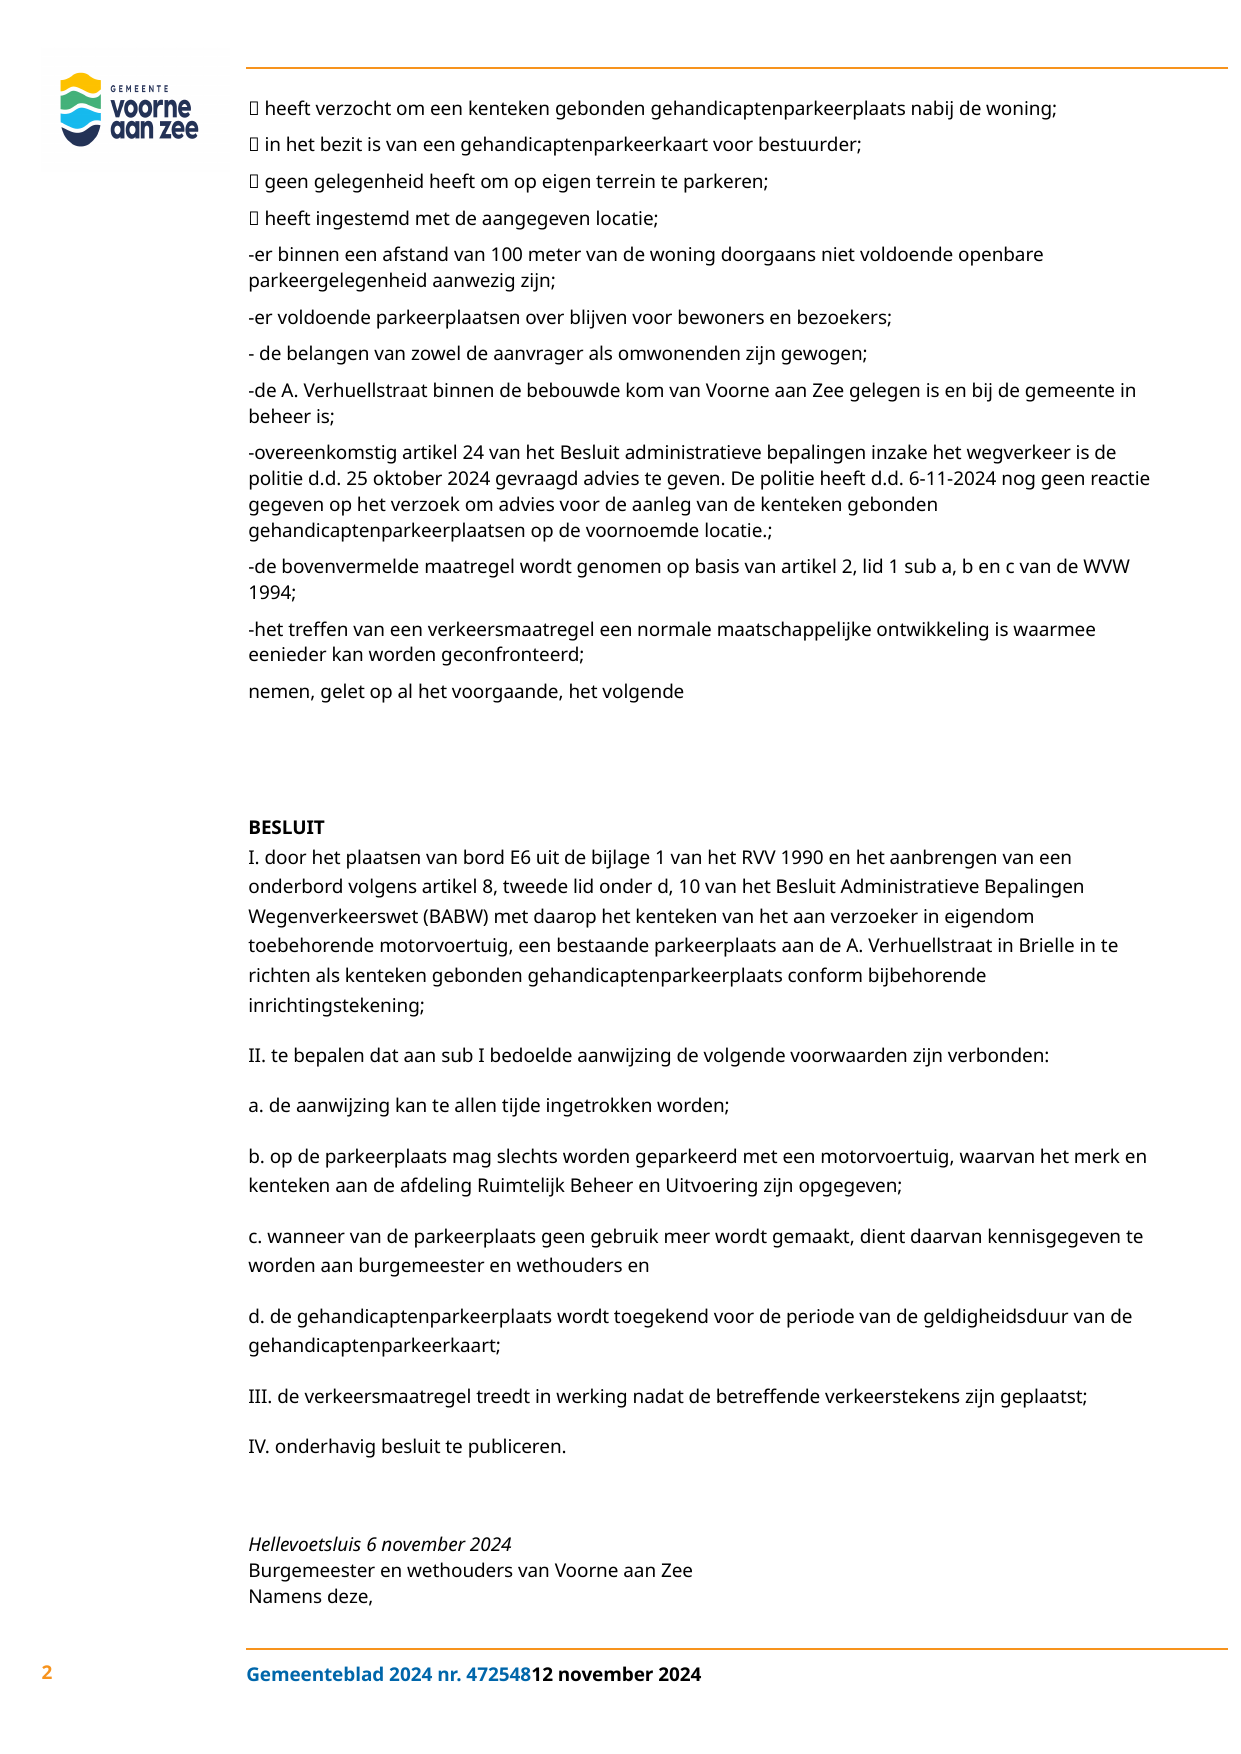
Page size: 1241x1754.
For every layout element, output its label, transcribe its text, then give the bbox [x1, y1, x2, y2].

text -de A. Verhuellstraat binnen de bebouwde kom van Voorne aan Zee gelegen is en bij de gemeente in beheer is; [248, 377, 1152, 429]
text  geen gelegenheid heeft om op eigen terrein te parkeren; [248, 168, 1152, 194]
text d. de gehandicaptenparkeerplaats wordt toegekend voor de periode van de geldigheidsduur van de gehandicaptenparkeerkaart; [248, 1303, 1152, 1358]
text nemen, gelet op al het voorgaande, het volgende [248, 678, 1152, 704]
text Hellevoetsluis 6 november 2024 [248, 1532, 1152, 1557]
text - de belangen van zowel de aanvrager als omwonenden zijn gewogen; [248, 341, 1152, 366]
text I. door het plaatsen van bord E6 uit de bijlage 1 van het RVV 1990 en het aanbrengen van een onderbord volgens artikel 8, tweede lid onder d, 10 van het Besluit Administratieve Bepalingen Wegenverkeerswet (BABW) met daarop het kenteken van het aan verzoeker in eigendom toebehorende motorvoertuig, een bestaande parkeerplaats aan de A. Verhuellstraat in Brielle in te richten als kenteken gebonden gehandicaptenparkeerplaats conform bijbehorende inrichtingstekening; [248, 844, 1152, 1017]
text  heeft verzocht om een kenteken gebonden gehandicaptenparkeerplaats nabij de woning; [248, 95, 1152, 121]
text -er voldoende parkeerplaatsen over blijven voor bewoners en bezoekers; [248, 304, 1152, 329]
text BESLUIT [248, 814, 1152, 840]
text -overeenkomstig artikel 24 van het Besluit administratieve bepalingen inzake het wegverkeer is de politie d.d. 25 oktober 2024 gevraagd advies te geven. De politie heeft d.d. 6-11-2024 nog geen reactie gegeven op het verzoek om advies voor de aanleg van de kenteken gebonden gehandicaptenparkeerplaatsen op de voornoemde locatie.; [248, 439, 1152, 542]
text  heeft ingestemd met de aangegeven locatie; [248, 205, 1152, 231]
picture [41, 47, 231, 172]
text Burgemeester en wethouders van Voorne aan Zee [248, 1557, 1152, 1583]
text c. wanneer van de parkeerplaats geen gebruik meer wordt gemaakt, dient daarvan kennisgegeven te worden aan burgemeester en wethouders en [248, 1223, 1152, 1278]
text -het treffen van een verkeersmaatregel een normale maatschappelijke ontwikkeling is waarmee eenieder kan worden geconfronteerd; [248, 616, 1152, 667]
text III. de verkeersmaatregel treedt in werking nadat de betreffende verkeerstekens zijn geplaatst; [248, 1383, 1152, 1409]
text -de bovenvermelde maatregel wordt genomen op basis van artikel 2, lid 1 sub a, b en c van de WVW 1994; [248, 553, 1152, 605]
text Namens deze, [248, 1583, 1152, 1609]
text IV. onderhavig besluit te publiceren. [248, 1433, 1152, 1459]
text -er binnen een afstand van 100 meter van de woning doorgaans niet voldoende openbare parkeergelegenheid aanwezig zijn; [248, 241, 1152, 293]
text a. de aanwijzing kan te allen tijde ingetrokken worden; [248, 1093, 1152, 1118]
text b. op de parkeerplaats mag slechts worden geparkeerd met een motorvoertuig, waarvan het merk en kenteken aan de afdeling Ruimtelijk Beheer en Uitvoering zijn opgegeven; [248, 1143, 1152, 1198]
text II. te bepalen dat aan sub I bedoelde aanwijzing de volgende voorwaarden zijn verbonden: [248, 1042, 1152, 1068]
text  in het bezit is van een gehandicaptenparkeerkaart voor bestuurder; [248, 131, 1152, 157]
